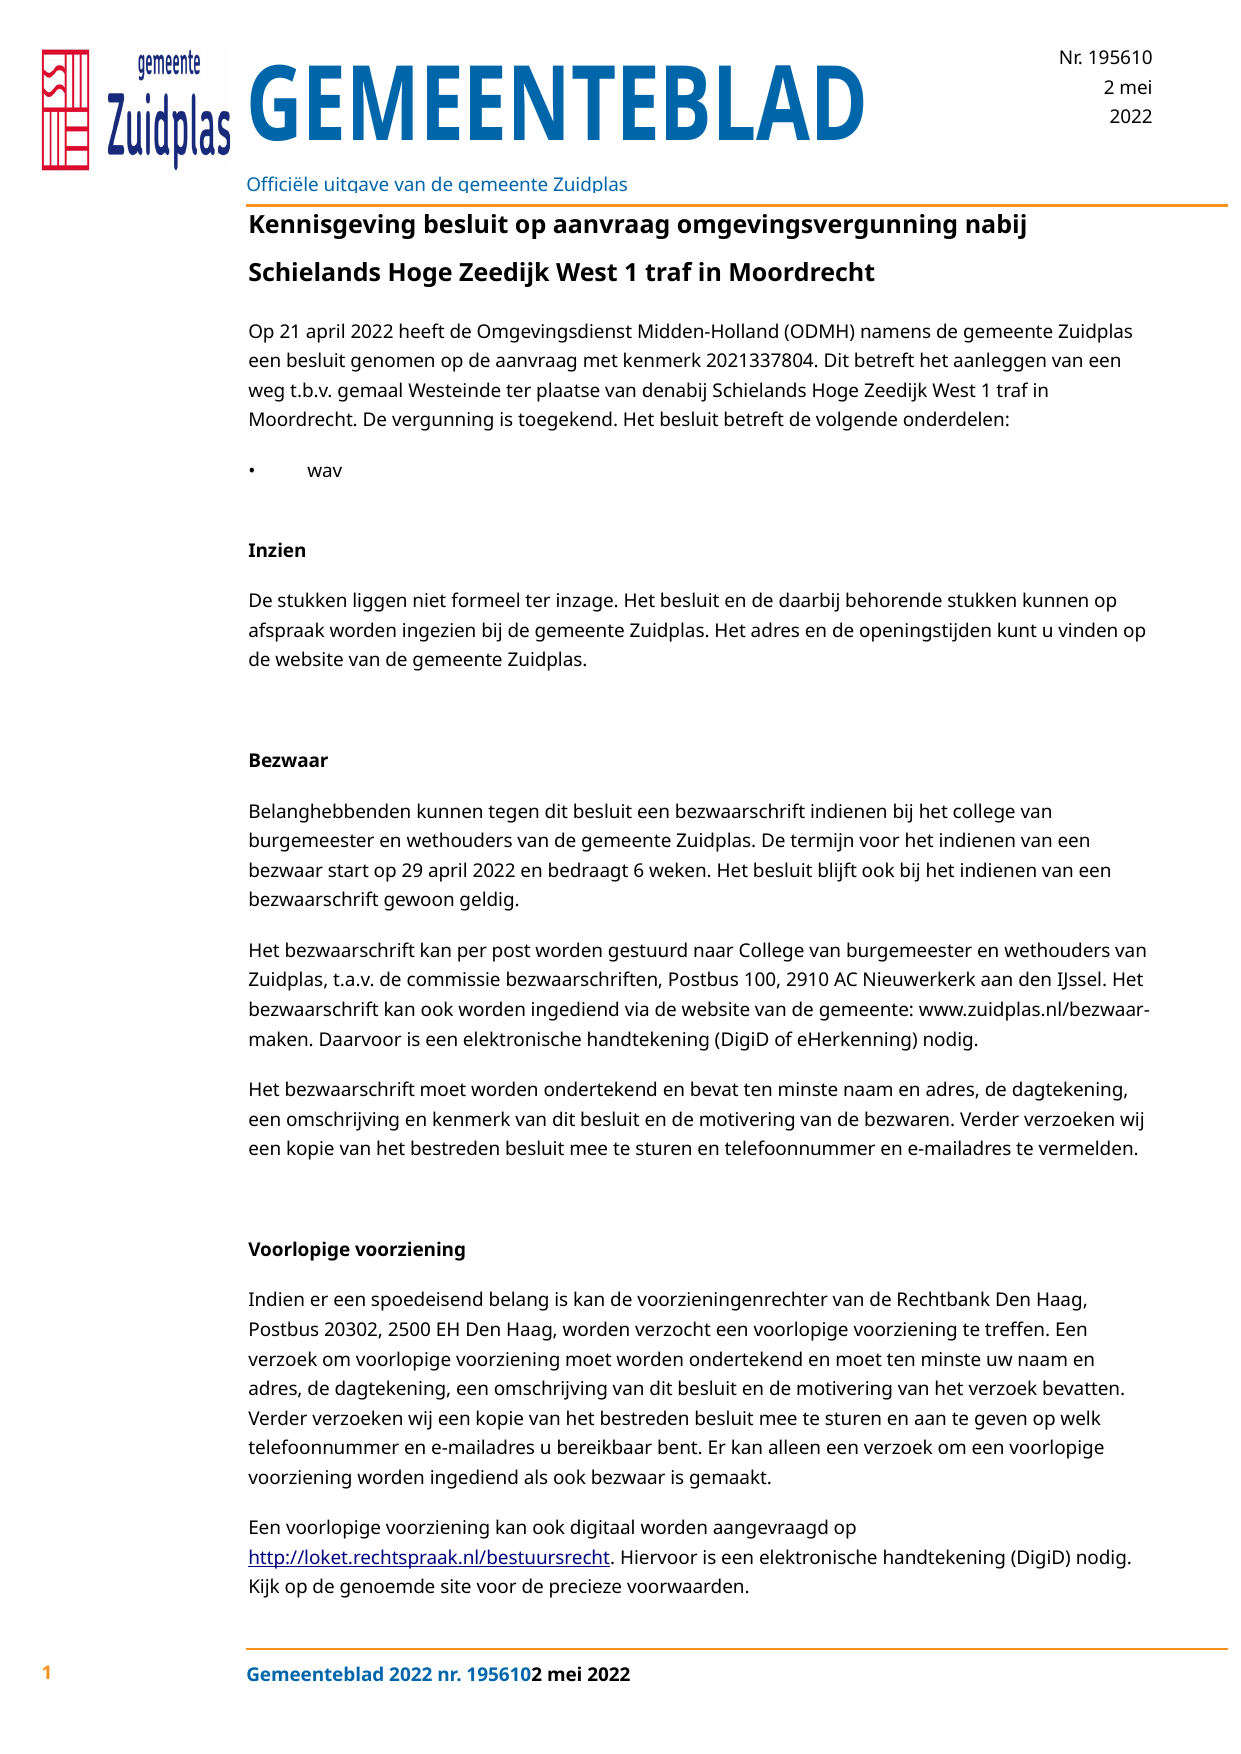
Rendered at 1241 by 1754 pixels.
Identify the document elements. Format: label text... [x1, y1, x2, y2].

text Een voorlopige voorziening kan ook digitaal worden aangevraagd op http://loket.rechtspraak.nl/bestuursrecht. Hiervoor is een elektronische handtekening (DigiD) nodig. Kijk op de genoemde site voor de precieze voorwaarden. [248, 1514, 1152, 1599]
text De stukken liggen niet formeel ter inzage. Het besluit en de daarbij behorende stukken kunnen op afspraak worden ingezien bij de gemeente Zuidplas. Het adres en de openingstijden kunt u vinden op de website van de gemeente Zuidplas. [248, 587, 1152, 672]
picture [41, 47, 231, 172]
text Belanghebbenden kunnen tegen dit besluit een bezwaarschrift indienen bij het college van burgemeester en wethouders van de gemeente Zuidplas. De termijn voor het indienen van een bezwaar start op 29 april 2022 en bedraagt 6 weken. Het besluit blijft ook bij het indienen van een bezwaarschrift gewoon geldig. [248, 798, 1152, 912]
text Voorlopige voorziening [248, 1236, 1152, 1262]
text Het bezwaarschrift moet worden ondertekend en bevat ten minste naam en adres, de dagtekening, een omschrijving en kenmerk van dit besluit en de motivering van de bezwaren. Verder verzoeken wij een kopie van het bestreden besluit mee te sturen en telefoonnummer en e-mailadres te vermelden. [248, 1076, 1152, 1161]
text Op 21 april 2022 heeft de Omgevingsdienst Midden-Holland (ODMH) namens de gemeente Zuidplas een besluit genomen op de aanvraag met kenmerk 2021337804. Dit betreft het aanleggen van een weg t.b.v. gemaal Westeinde ter plaatse van denabij Schielands Hoge Zeedijk West 1 traf in Moordrecht. De vergunning is toegekend. Het besluit betreft de volgende onderdelen: [248, 318, 1152, 432]
text Inzien [248, 537, 1152, 563]
text Het bezwaarschrift kan per post worden gestuurd naar College van burgemeester en wethouders van Zuidplas, t.a.v. de commissie bezwaarschriften, Postbus 100, 2910 AC Nieuwerkerk aan den IJssel. Het bezwaarschrift kan ook worden ingediend via de website van de gemeente: www.zuidplas.nl/bezwaar-maken. Daarvoor is een elektronische handtekening (DigiD of eHerkenning) nodig. [248, 937, 1152, 1052]
text Indien er een spoedeisend belang is kan de voorzieningenrechter van de Rechtbank Den Haag, Postbus 20302, 2500 EH Den Haag, worden verzocht een voorlopige voorziening te treffen. Een verzoek om voorlopige voorziening moet worden ondertekend en moet ten minste uw naam en adres, de dagtekening, een omschrijving van dit besluit en de motivering van het verzoek bevatten. Verder verzoeken wij een kopie van het bestreden besluit mee te sturen en aan te geven op welk telefoonnummer en e-mailadres u bereikbaar bent. Er kan alleen een verzoek om een voorlopige voorziening worden ingediend als ook bezwaar is gemaakt. [248, 1287, 1152, 1490]
list wav [248, 457, 1152, 483]
text Bezwaar [248, 747, 1152, 773]
text Kennisgeving besluit op aanvraag omgevingsvergunning nabij Schielands Hoge Zeedijk West 1 traf in Moordrecht [248, 207, 1152, 288]
